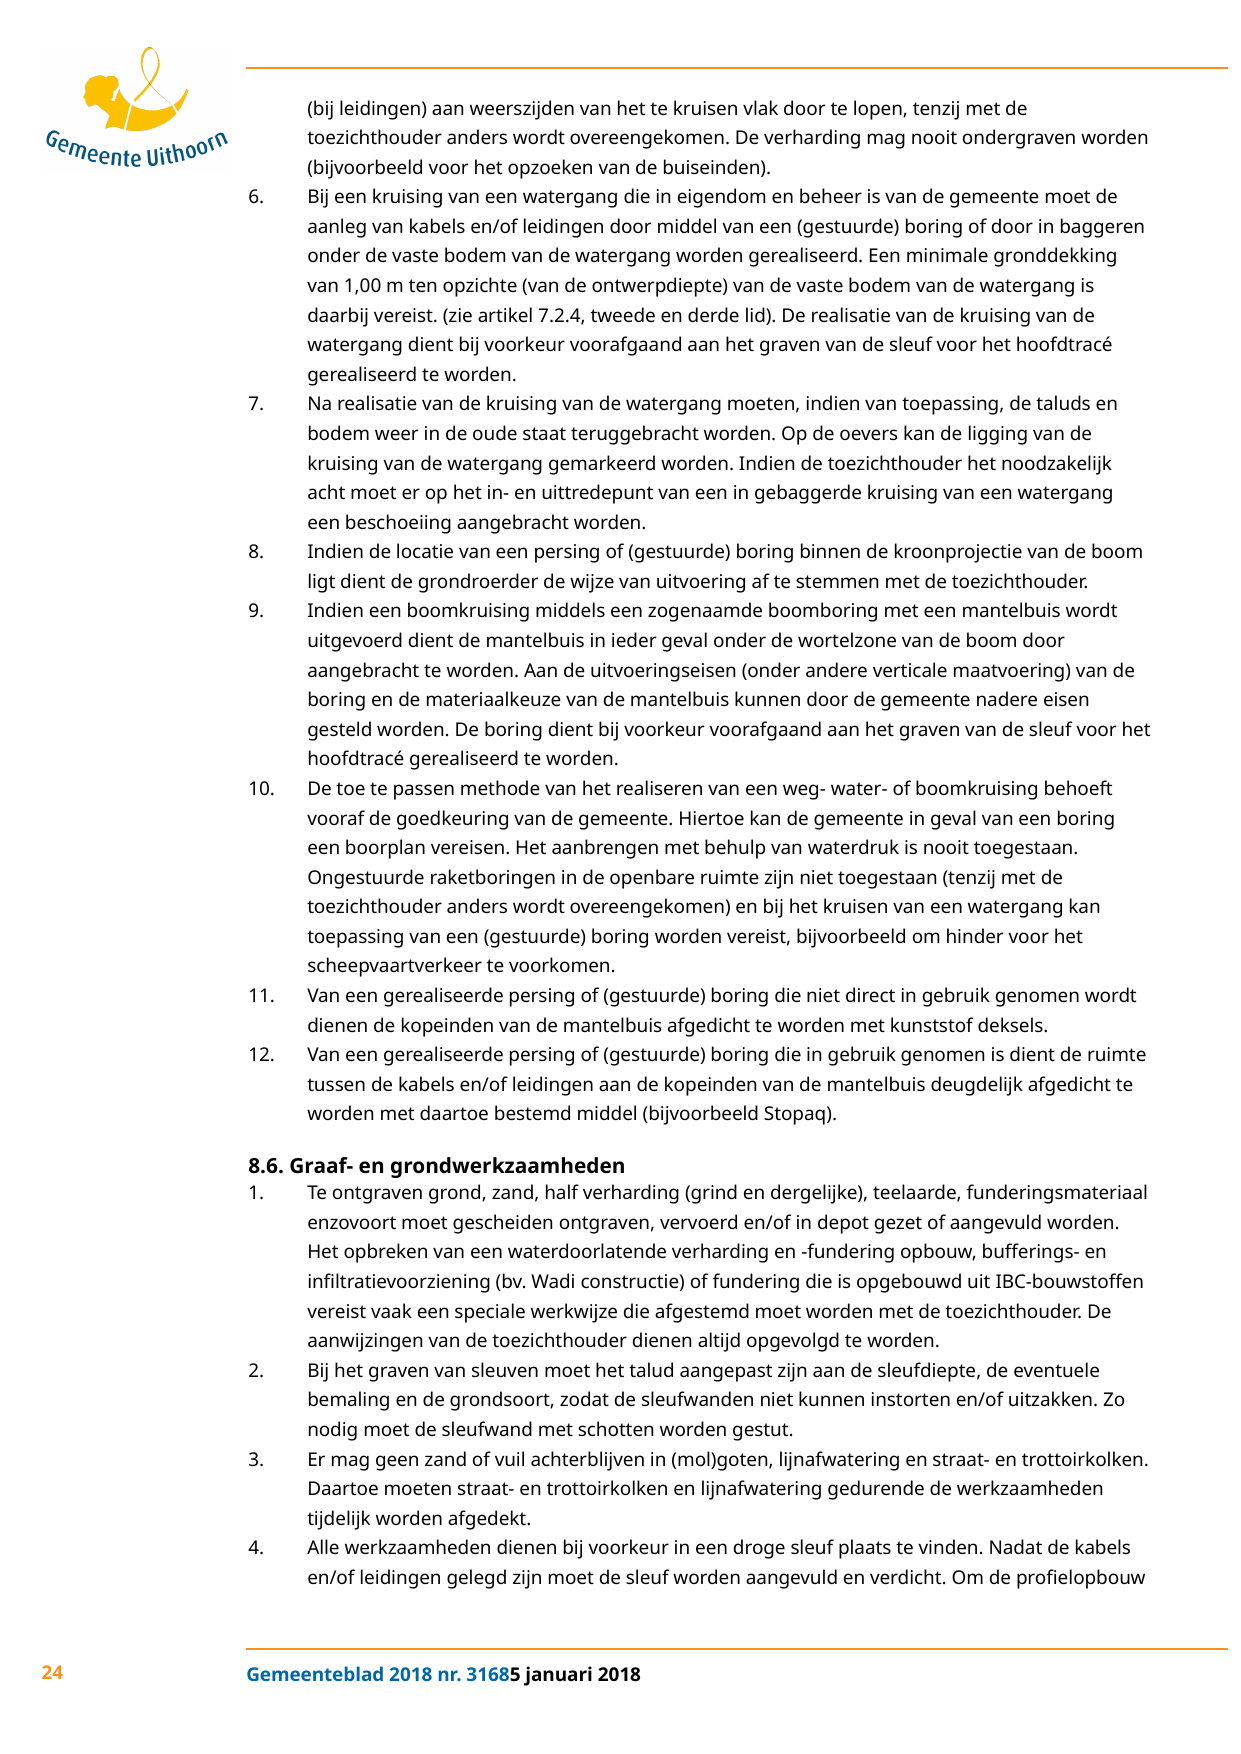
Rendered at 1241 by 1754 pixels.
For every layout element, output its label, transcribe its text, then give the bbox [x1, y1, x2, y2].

list Indien de locatie van een persing of (gestuurde) boring binnen de kroonprojectie van de boom ligt dient de grondroerder de wijze van uitvoering af te stemmen met de toezichthouder. [248, 538, 1152, 594]
list Te ontgraven grond, zand, half verharding (grind en dergelijke), teelaarde, funderingsmateriaal enzovoort moet gescheiden ontgraven, vervoerd en/of in depot gezet of aangevuld worden. Het opbreken van een waterdoorlatende verharding en -fundering opbouw, bufferings- en infiltratievoorziening (bv. Wadi constructie) of fundering die is opgebouwd uit IBC-bouwstoffen vereist vaak een speciale werkwijze die afgestemd moet worden met de toezichthouder. De aanwijzingen van de toezichthouder dienen altijd opgevolgd te worden. [248, 1179, 1152, 1353]
list Na realisatie van de kruising van de watergang moeten, indien van toepassing, de taluds en bodem weer in de oude staat teruggebracht worden. Op de oevers kan de ligging van de kruising van de watergang gemarkeerd worden. Indien de toezichthouder het noodzakelijk acht moet er op het in- en uittredepunt van een in gebaggerde kruising van een watergang een beschoeiing aangebracht worden. [248, 391, 1152, 535]
text 8.6. Graaf- en grondwerkzaamheden [248, 1151, 1152, 1179]
picture [41, 47, 231, 172]
list De toe te passen methode van het realiseren van een weg- water- of boomkruising behoeft vooraf de goedkeuring van de gemeente. Hiertoe kan de gemeente in geval van een boring een boorplan vereisen. Het aanbrengen met behulp van waterdruk is nooit toegestaan. Ongestuurde raketboringen in de openbare ruimte zijn niet toegestaan (tenzij met de toezichthouder anders wordt overeengekomen) en bij het kruisen van een watergang kan toepassing van een (gestuurde) boring worden vereist, bijvoorbeeld om hinder voor het scheepvaartverkeer te voorkomen. [248, 775, 1152, 978]
list Alle werkzaamheden dienen bij voorkeur in een droge sleuf plaats te vinden. Nadat de kabels en/of leidingen gelegd zijn moet de sleuf worden aangevuld en verdicht. Om de profielopbouw [248, 1534, 1152, 1590]
list Bij het graven van sleuven moet het talud aangepast zijn aan de sleufdiepte, de eventuele bemaling en de grondsoort, zodat de sleufwanden niet kunnen instorten en/of uitzakken. Zo nodig moet de sleufwand met schotten worden gestut. [248, 1357, 1152, 1442]
list Van een gerealiseerde persing of (gestuurde) boring die in gebruik genomen is dient de ruimte tussen de kabels en/of leidingen aan de kopeinden van de mantelbuis deugdelijk afgedicht te worden met daartoe bestemd middel (bijvoorbeeld Stopaq). [248, 1041, 1152, 1126]
list Er mag geen zand of vuil achterblijven in (mol)goten, lijnafwatering en straat- en trottoirkolken. Daartoe moeten straat- en trottoirkolken en lijnafwatering gedurende de werkzaamheden tijdelijk worden afgedekt. [248, 1446, 1152, 1531]
list (bij leidingen) aan weerszijden van het te kruisen vlak door te lopen, tenzij met de toezichthouder anders wordt overeengekomen. De verharding mag nooit ondergraven worden (bijvoorbeeld voor het opzoeken van de buiseinden). [248, 95, 1152, 180]
list Bij een kruising van een watergang die in eigendom en beheer is van de gemeente moet de aanleg van kabels en/of leidingen door middel van een (gestuurde) boring of door in baggeren onder de vaste bodem van de watergang worden gerealiseerd. Een minimale gronddekking van 1,00 m ten opzichte (van de ontwerpdiepte) van de vaste bodem van de watergang is daarbij vereist. (zie artikel 7.2.4, tweede en derde lid). De realisatie van de kruising van de watergang dient bij voorkeur voorafgaand aan het graven van de sleuf voor het hoofdtracé gerealiseerd te worden. [248, 183, 1152, 387]
list Indien een boomkruising middels een zogenaamde boomboring met een mantelbuis wordt uitgevoerd dient de mantelbuis in ieder geval onder de wortelzone van de boom door aangebracht te worden. Aan de uitvoeringseisen (onder andere verticale maatvoering) van de boring en de materiaalkeuze van de mantelbuis kunnen door de gemeente nadere eisen gesteld worden. De boring dient bij voorkeur voorafgaand aan het graven van de sleuf voor het hoofdtracé gerealiseerd te worden. [248, 598, 1152, 771]
list Van een gerealiseerde persing of (gestuurde) boring die niet direct in gebruik genomen wordt dienen de kopeinden van de mantelbuis afgedicht te worden met kunststof deksels. [248, 982, 1152, 1038]
